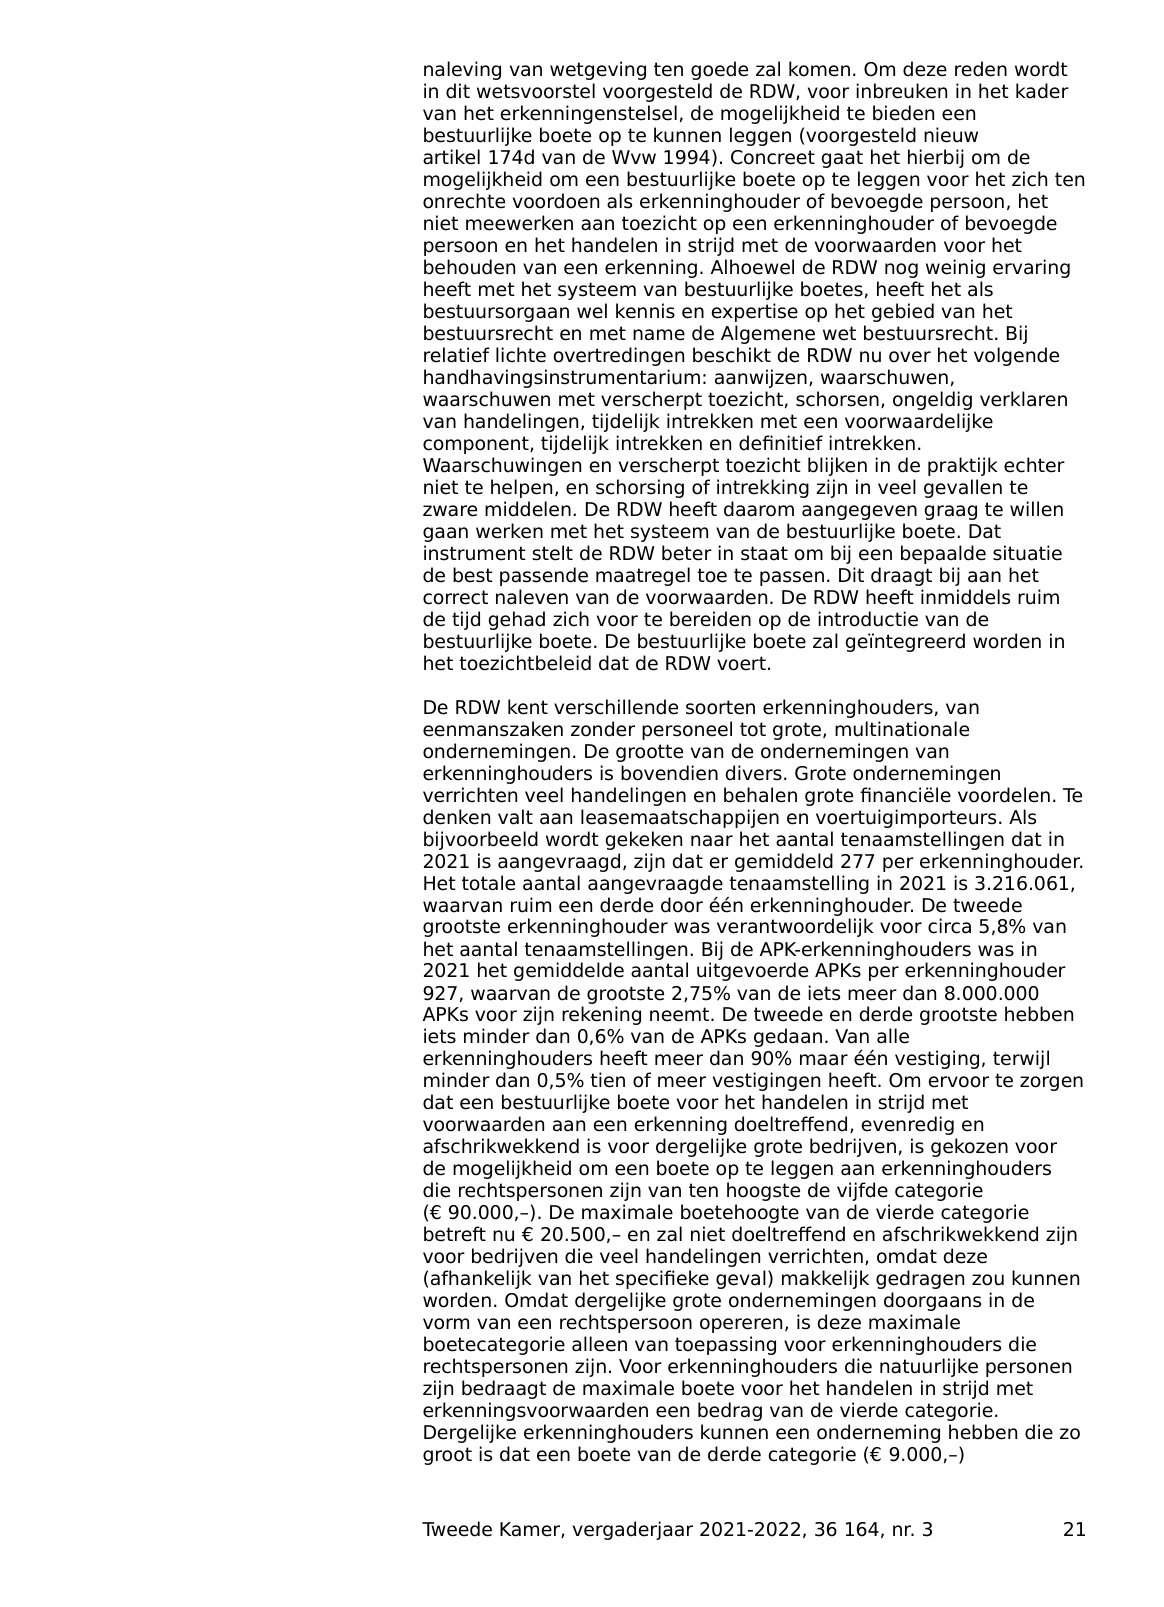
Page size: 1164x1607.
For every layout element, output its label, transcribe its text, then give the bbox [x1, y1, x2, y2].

text De RDW kent verschillende soorten erkenninghouders, van eenmanszaken zonder personeel tot grote, multinationale ondernemingen. De grootte van de ondernemingen van erkenninghouders is bovendien divers. Grote ondernemingen verrichten veel handelingen en behalen grote financiële voordelen. Te denken valt aan leasemaatschappijen en voertuigimporteurs. Als bijvoorbeeld wordt gekeken naar het aantal tenaamstellingen dat in 2021 is aangevraagd, zijn dat er gemiddeld 277 per erkenninghouder. Het totale aantal aangevraagde tenaamstelling in 2021 is 3.216.061, waarvan ruim een derde door één erkenninghouder. De tweede grootste erkenninghouder was verantwoordelijk voor circa 5,8% van het aantal tenaamstellingen. Bij de APK-erkenninghouders was in 2021 het gemiddelde aantal uitgevoerde APKs per erkenninghouder 927, waarvan de grootste 2,75% van de iets meer dan 8.000.000 APKs voor zijn rekening neemt. De tweede en derde grootste hebben iets minder dan 0,6% van de APKs gedaan. Van alle erkenninghouders heeft meer dan 90% maar één vestiging, terwijl minder dan 0,5% tien of meer vestigingen heeft. Om ervoor te zorgen dat een bestuurlijke boete voor het handelen in strijd met voorwaarden aan een erkenning doeltreffend, evenredig en afschrikwekkend is voor dergelijke grote bedrijven, is gekozen voor de mogelijkheid om een boete op te leggen aan erkenninghouders die rechtspersonen zijn van ten hoogste de vijfde categorie (€ 90.000,–). De maximale boetehoogte van de vierde categorie betreft nu € 20.500,– en zal niet doeltreffend en afschrikwekkend zijn voor bedrijven die veel handelingen verrichten, omdat deze (afhankelijk van het specifieke geval) makkelijk gedragen zou kunnen worden. Omdat dergelijke grote ondernemingen doorgaans in de vorm van een rechtspersoon opereren, is deze maximale boetecategorie alleen van toepassing voor erkenninghouders die rechtspersonen zijn. Voor erkenninghouders die natuurlijke personen zijn bedraagt de maximale boete voor het handelen in strijd met erkenningsvoorwaarden een bedrag van de vierde categorie. Dergelijke erkenninghouders kunnen een onderneming hebben die zo groot is dat een boete van de derde categorie (€ 9.000,–) [422, 697, 1087, 1466]
text naleving van wetgeving ten goede zal komen. Om deze reden wordt in dit wetsvoorstel voorgesteld de RDW, voor inbreuken in het kader van het erkenningenstelsel, de mogelijkheid te bieden een bestuurlijke boete op te kunnen leggen (voorgesteld nieuw artikel 174d van de Wvw 1994). Concreet gaat het hierbij om de mogelijkheid om een bestuurlijke boete op te leggen voor het zich ten onrechte voordoen als erkenninghouder of bevoegde persoon, het niet meewerken aan toezicht op een erkenninghouder of bevoegde persoon en het handelen in strijd met de voorwaarden voor het behouden van een erkenning. Alhoewel de RDW nog weinig ervaring heeft met het systeem van bestuurlijke boetes, heeft het als bestuursorgaan wel kennis en expertise op het gebied van het bestuursrecht en met name de Algemene wet bestuursrecht. Bij relatief lichte overtredingen beschikt de RDW nu over het volgende handhavingsinstrumentarium: aanwijzen, waarschuwen, waarschuwen met verscherpt toezicht, schorsen, ongeldig verklaren van handelingen, tijdelijk intrekken met een voorwaardelijke component, tijdelijk intrekken en definitief intrekken. Waarschuwingen en verscherpt toezicht blijken in de praktijk echter niet te helpen, en schorsing of intrekking zijn in veel gevallen te zware middelen. De RDW heeft daarom aangegeven graag te willen gaan werken met het systeem van de bestuurlijke boete. Dat instrument stelt de RDW beter in staat om bij een bepaalde situatie de best passende maatregel toe te passen. Dit draagt bij aan het correct naleven van de voorwaarden. De RDW heeft inmiddels ruim de tijd gehad zich voor te bereiden op de introductie van de bestuurlijke boete. De bestuurlijke boete zal geïntegreerd worden in het toezichtbeleid dat de RDW voert. [422, 59, 1087, 674]
